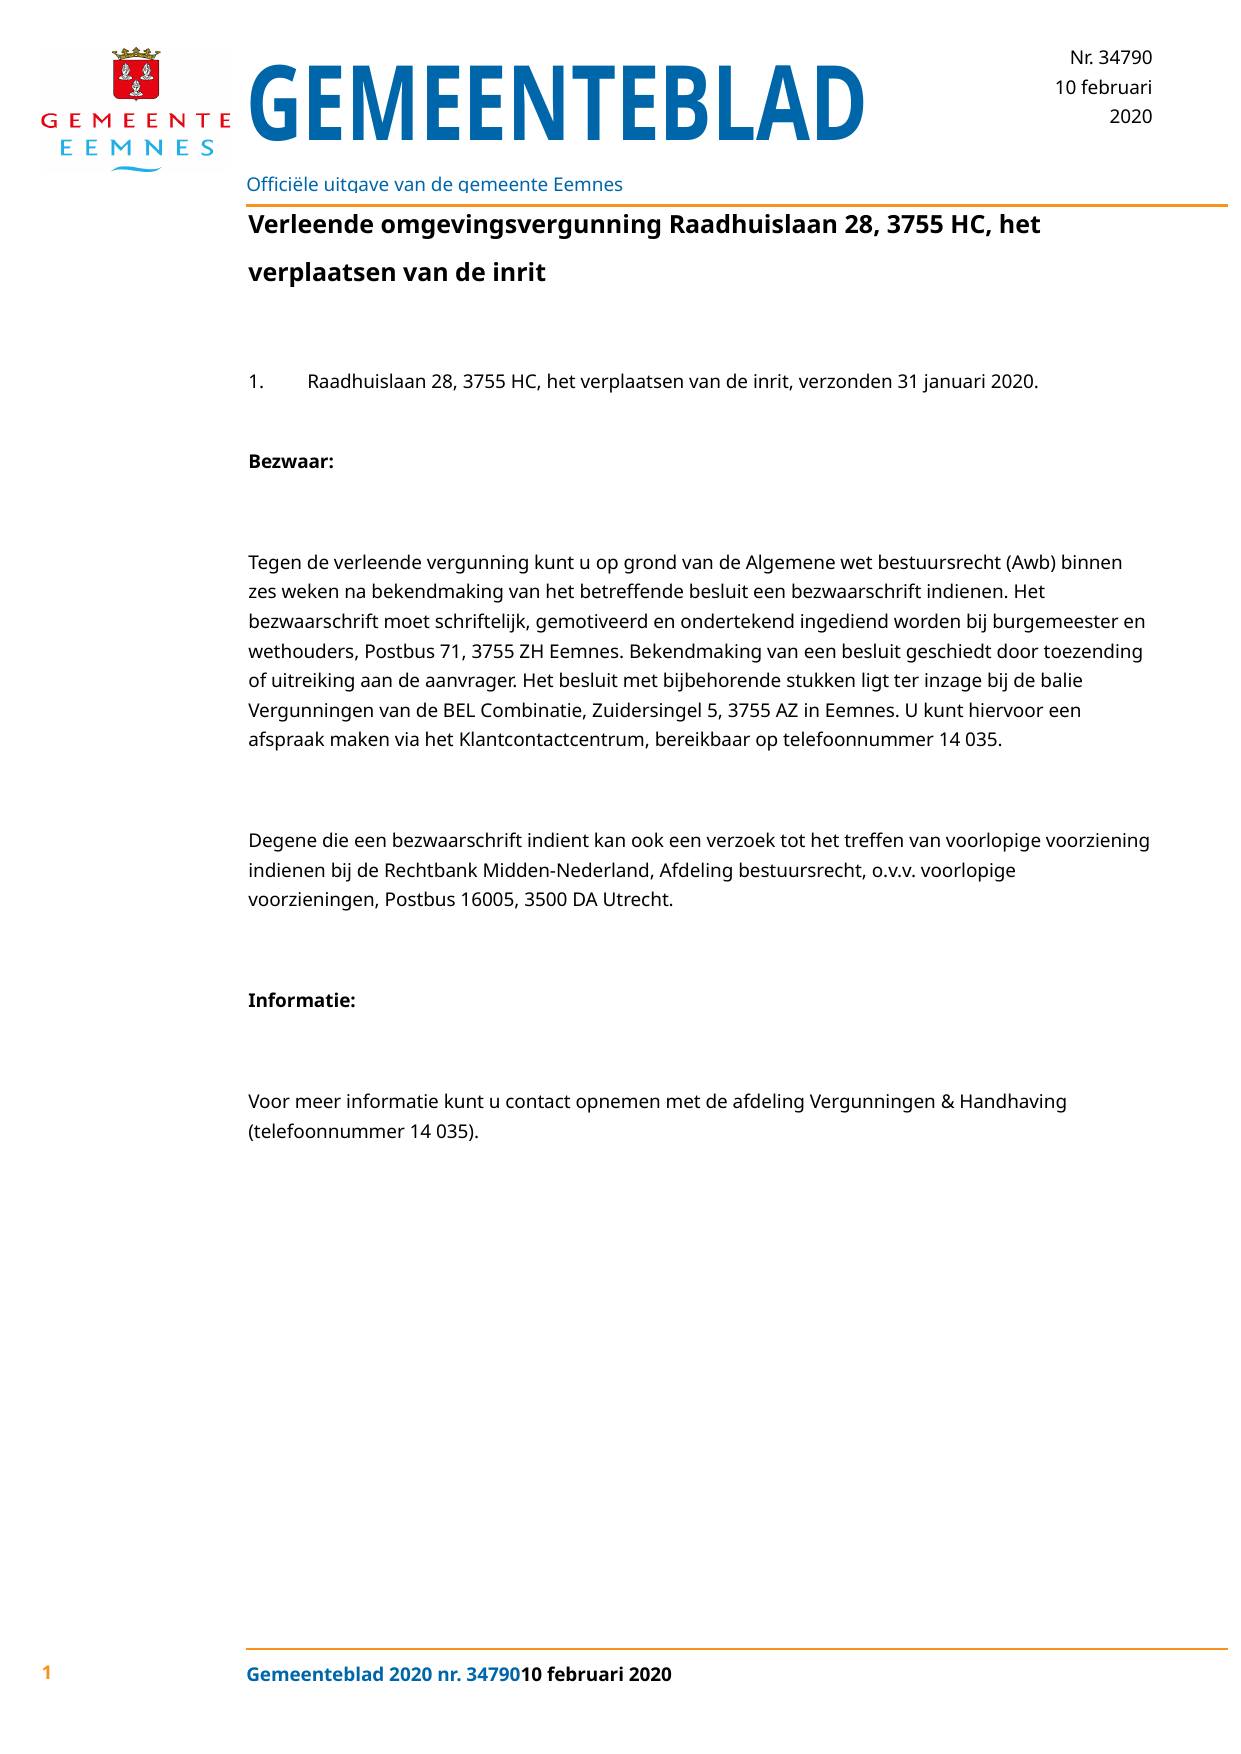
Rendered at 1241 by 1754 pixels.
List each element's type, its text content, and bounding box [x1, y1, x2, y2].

list Raadhuislaan 28, 3755 HC, het verplaatsen van de inrit, verzonden 31 januari 2020. [248, 368, 1152, 394]
text Voor meer informatie kunt u contact opnemen met de afdeling Vergunningen & Handhaving (telefoonnummer 14 035). [248, 1088, 1152, 1144]
text Verleende omgevingsvergunning Raadhuislaan 28, 3755 HC, het verplaatsen van de inrit [248, 207, 1152, 288]
text Bezwaar: [248, 448, 1152, 474]
picture [41, 47, 231, 172]
text Informatie: [248, 987, 1152, 1013]
text Tegen de verleende vergunning kunt u op grond van de Algemene wet bestuursrecht (Awb) binnen zes weken na bekendmaking van het betreffende besluit een bezwaarschrift indienen. Het bezwaarschrift moet schriftelijk, gemotiveerd en ondertekend ingediend worden bij burgemeester en wethouders, Postbus 71, 3755 ZH Eemnes. Bekendmaking van een besluit geschiedt door toezending of uitreiking aan de aanvrager. Het besluit met bijbehorende stukken ligt ter inzage bij de balie Vergunningen van de BEL Combinatie, Zuidersingel 5, 3755 AZ in Eemnes. U kunt hiervoor een afspraak maken via het Klantcontactcentrum, bereikbaar op telefoonnummer 14 035. [248, 549, 1152, 752]
text Degene die een bezwaarschrift indient kan ook een verzoek tot het treffen van voorlopige voorziening indienen bij de Rechtbank Midden-Nederland, Afdeling bestuursrecht, o.v.v. voorlopige voorzieningen, Postbus 16005, 3500 DA Utrecht. [248, 827, 1152, 912]
